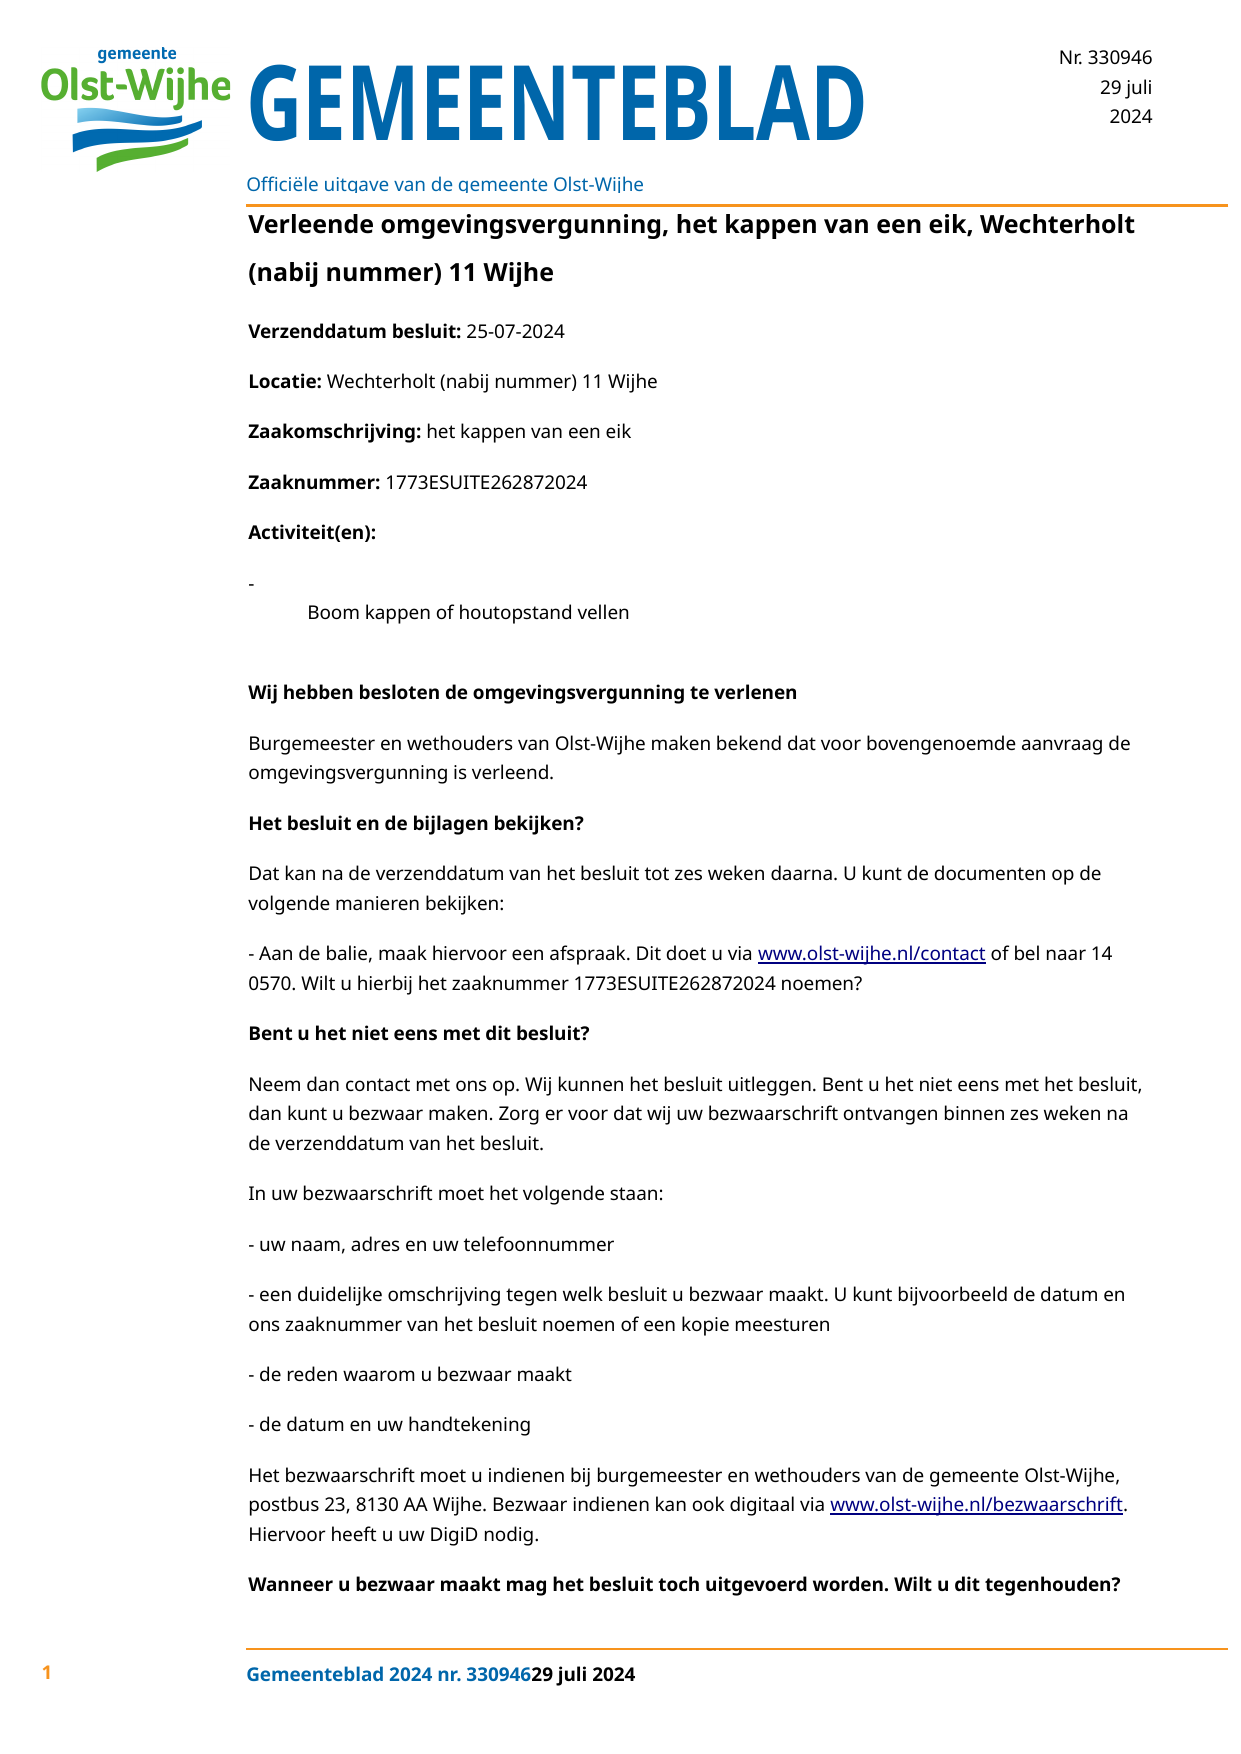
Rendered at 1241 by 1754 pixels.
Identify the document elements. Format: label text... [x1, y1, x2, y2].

text - een duidelijke omschrijving tegen welk besluit u bezwaar maakt. U kunt bijvoorbeeld de datum en ons zaaknummer van het besluit noemen of een kopie meesturen [248, 1281, 1152, 1337]
text Dat kan na de verzenddatum van het besluit tot zes weken daarna. U kunt de documenten op de volgende manieren bekijken: [248, 860, 1152, 916]
text Zaakomschrijving: het kappen van een eik [248, 419, 1152, 444]
text Verleende omgevingsvergunning, het kappen van een eik, Wechterholt (nabij nummer) 11 Wijhe [248, 207, 1152, 288]
text Bent u het niet eens met dit besluit? [248, 1020, 1152, 1046]
text - uw naam, adres en uw telefoonnummer [248, 1231, 1152, 1257]
text Neem dan contact met ons op. Wij kunnen het besluit uitleggen. Bent u het niet eens met het besluit, dan kunt u bezwaar maken. Zorg er voor dat wij uw bezwaarschrift ontvangen binnen zes weken na de verzenddatum van het besluit. [248, 1071, 1152, 1156]
text Activiteit(en): [248, 519, 1152, 545]
picture [41, 47, 231, 172]
text Wij hebben besloten de omgevingsvergunning te verlenen [248, 679, 1152, 705]
list Boom kappen of houtopstand vellen [248, 599, 1152, 625]
text Locatie: Wechterholt (nabij nummer) 11 Wijhe [248, 368, 1152, 394]
text - de reden waarom u bezwaar maakt [248, 1361, 1152, 1387]
text Verzenddatum besluit: 25-07-2024 [248, 318, 1152, 344]
text In uw bezwaarschrift moet het volgende staan: [248, 1180, 1152, 1206]
text Burgemeester en wethouders van Olst-Wijhe maken bekend dat voor bovengenoemde aanvraag de omgevingsvergunning is verleend. [248, 730, 1152, 785]
text Wanneer u bezwaar maakt mag het besluit toch uitgevoerd worden. Wilt u dit tegenhouden? [248, 1572, 1152, 1597]
text - de datum en uw handtekening [248, 1412, 1152, 1437]
text Zaaknummer: 1773ESUITE262872024 [248, 469, 1152, 495]
text - Aan de balie, maak hiervoor een afspraak. Dit doet u via www.olst-wijhe.nl/contact of bel naar 14 0570. Wilt u hierbij het zaaknummer 1773ESUITE262872024 noemen? [248, 940, 1152, 996]
text Het besluit en de bijlagen bekijken? [248, 810, 1152, 836]
text Het bezwaarschrift moet u indienen bij burgemeester en wethouders van de gemeente Olst-Wijhe, postbus 23, 8130 AA Wijhe. Bezwaar indienen kan ook digitaal via www.olst-wijhe.nl/bezwaarschrift. Hiervoor heeft u uw DigiD nodig. [248, 1462, 1152, 1547]
